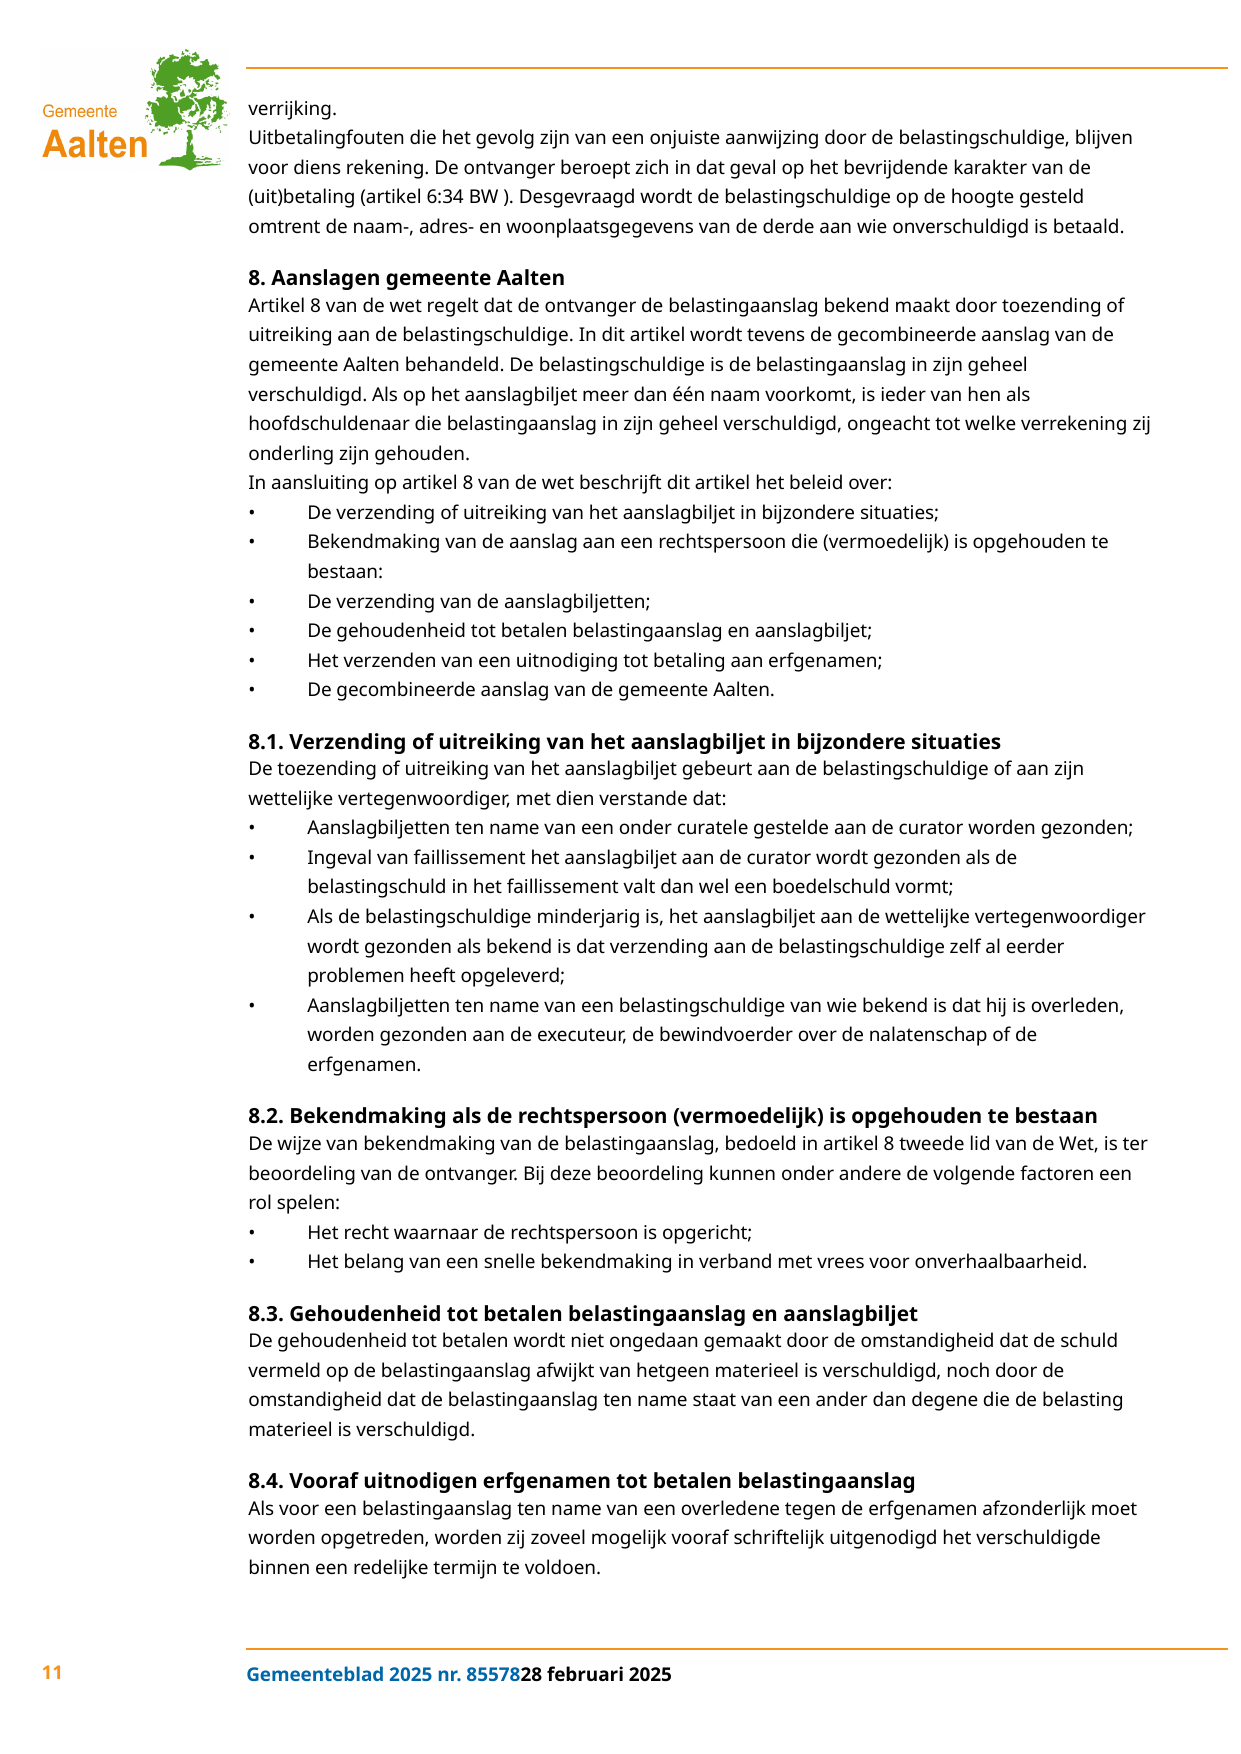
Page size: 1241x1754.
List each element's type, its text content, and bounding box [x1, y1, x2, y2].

list Als de belastingschuldige minderjarig is, het aanslagbiljet aan de wettelijke vertegenwoordiger wordt gezonden als bekend is dat verzending aan de belastingschuldige zelf al eerder problemen heeft opgeleverd; [248, 903, 1152, 988]
text De gehoudenheid tot betalen wordt niet ongedaan gemaakt door de omstandigheid dat de schuld vermeld op de belastingaanslag afwijkt van hetgeen materieel is verschuldigd, noch door de omstandigheid dat de belastingaanslag ten name staat van een ander dan degene die de belasting materieel is verschuldigd. [248, 1327, 1152, 1442]
text De wijze van bekendmaking van de belastingaanslag, bedoeld in artikel 8 tweede lid van de Wet, is ter beoordeling van de ontvanger. Bij deze beoordeling kunnen onder andere de volgende factoren een rol spelen: [248, 1130, 1152, 1215]
text Als voor een belastingaanslag ten name van een overledene tegen de erfgenamen afzonderlijk moet worden opgetreden, worden zij zoveel mogelijk vooraf schriftelijk uitgenodigd het verschuldigde binnen een redelijke termijn te voldoen. [248, 1495, 1152, 1580]
text verrijking. [248, 95, 1152, 121]
list De gehoudenheid tot betalen belastingaanslag en aanslagbiljet; [248, 617, 1152, 643]
list Bekendmaking van de aanslag aan een rechtspersoon die (vermoedelijk) is opgehouden te bestaan: [248, 529, 1152, 584]
list De verzending of uitreiking van het aanslagbiljet in bijzondere situaties; [248, 499, 1152, 525]
list Aanslagbiljetten ten name van een belastingschuldige van wie bekend is dat hij is overleden, worden gezonden aan de executeur, de bewindvoerder over de nalatenschap of de erfgenamen. [248, 992, 1152, 1077]
text 8. Aanslagen gemeente Aalten [248, 263, 1152, 292]
list Aanslagbiljetten ten name van een onder curatele gestelde aan de curator worden gezonden; [248, 814, 1152, 840]
text Uitbetalingfouten die het gevolg zijn van een onjuiste aanwijzing door de belastingschuldige, blijven voor diens rekening. De ontvanger beroept zich in dat geval op het bevrijdende karakter van de (uit)betaling (artikel 6:34 BW ). Desgevraagd wordt de belastingschuldige op de hoogte gesteld omtrent de naam-, adres- en woonplaatsgegevens van de derde aan wie onverschuldigd is betaald. [248, 124, 1152, 239]
list Het belang van een snelle bekendmaking in verband met vrees voor onverhaalbaarheid. [248, 1248, 1152, 1274]
list De gecombineerde aanslag van de gemeente Aalten. [248, 677, 1152, 702]
text 8.4. Vooraf uitnodigen erfgenamen tot betalen belastingaanslag [248, 1466, 1152, 1495]
text Artikel 8 van de wet regelt dat de ontvanger de belastingaanslag bekend maakt door toezending of uitreiking aan de belastingschuldige. In dit artikel wordt tevens de gecombineerde aanslag van de gemeente Aalten behandeld. De belastingschuldige is de belastingaanslag in zijn geheel verschuldigd. Als op het aanslagbiljet meer dan één naam voorkomt, is ieder van hen als hoofdschuldenaar die belastingaanslag in zijn geheel verschuldigd, ongeacht tot welke verrekening zij onderling zijn gehouden. [248, 292, 1152, 466]
text In aansluiting op artikel 8 van de wet beschrijft dit artikel het beleid over: [248, 469, 1152, 495]
text 8.3. Gehoudenheid tot betalen belastingaanslag en aanslagbiljet [248, 1299, 1152, 1327]
text 8.1. Verzending of uitreiking van het aanslagbiljet in bijzondere situaties [248, 727, 1152, 755]
list De verzending van de aanslagbiljetten; [248, 588, 1152, 613]
list Het recht waarnaar de rechtspersoon is opgericht; [248, 1219, 1152, 1244]
text De toezending of uitreiking van het aanslagbiljet gebeurt aan de belastingschuldige of aan zijn wettelijke vertegenwoordiger, met dien verstande dat: [248, 755, 1152, 811]
list Ingeval van faillissement het aanslagbiljet aan de curator wordt gezonden als de belastingschuld in het faillissement valt dan wel een boedelschuld vormt; [248, 844, 1152, 899]
picture [41, 47, 231, 172]
text 8.2. Bekendmaking als de rechtspersoon (vermoedelijk) is opgehouden te bestaan [248, 1102, 1152, 1130]
list Het verzenden van een uitnodiging tot betaling aan erfgenamen; [248, 647, 1152, 673]
